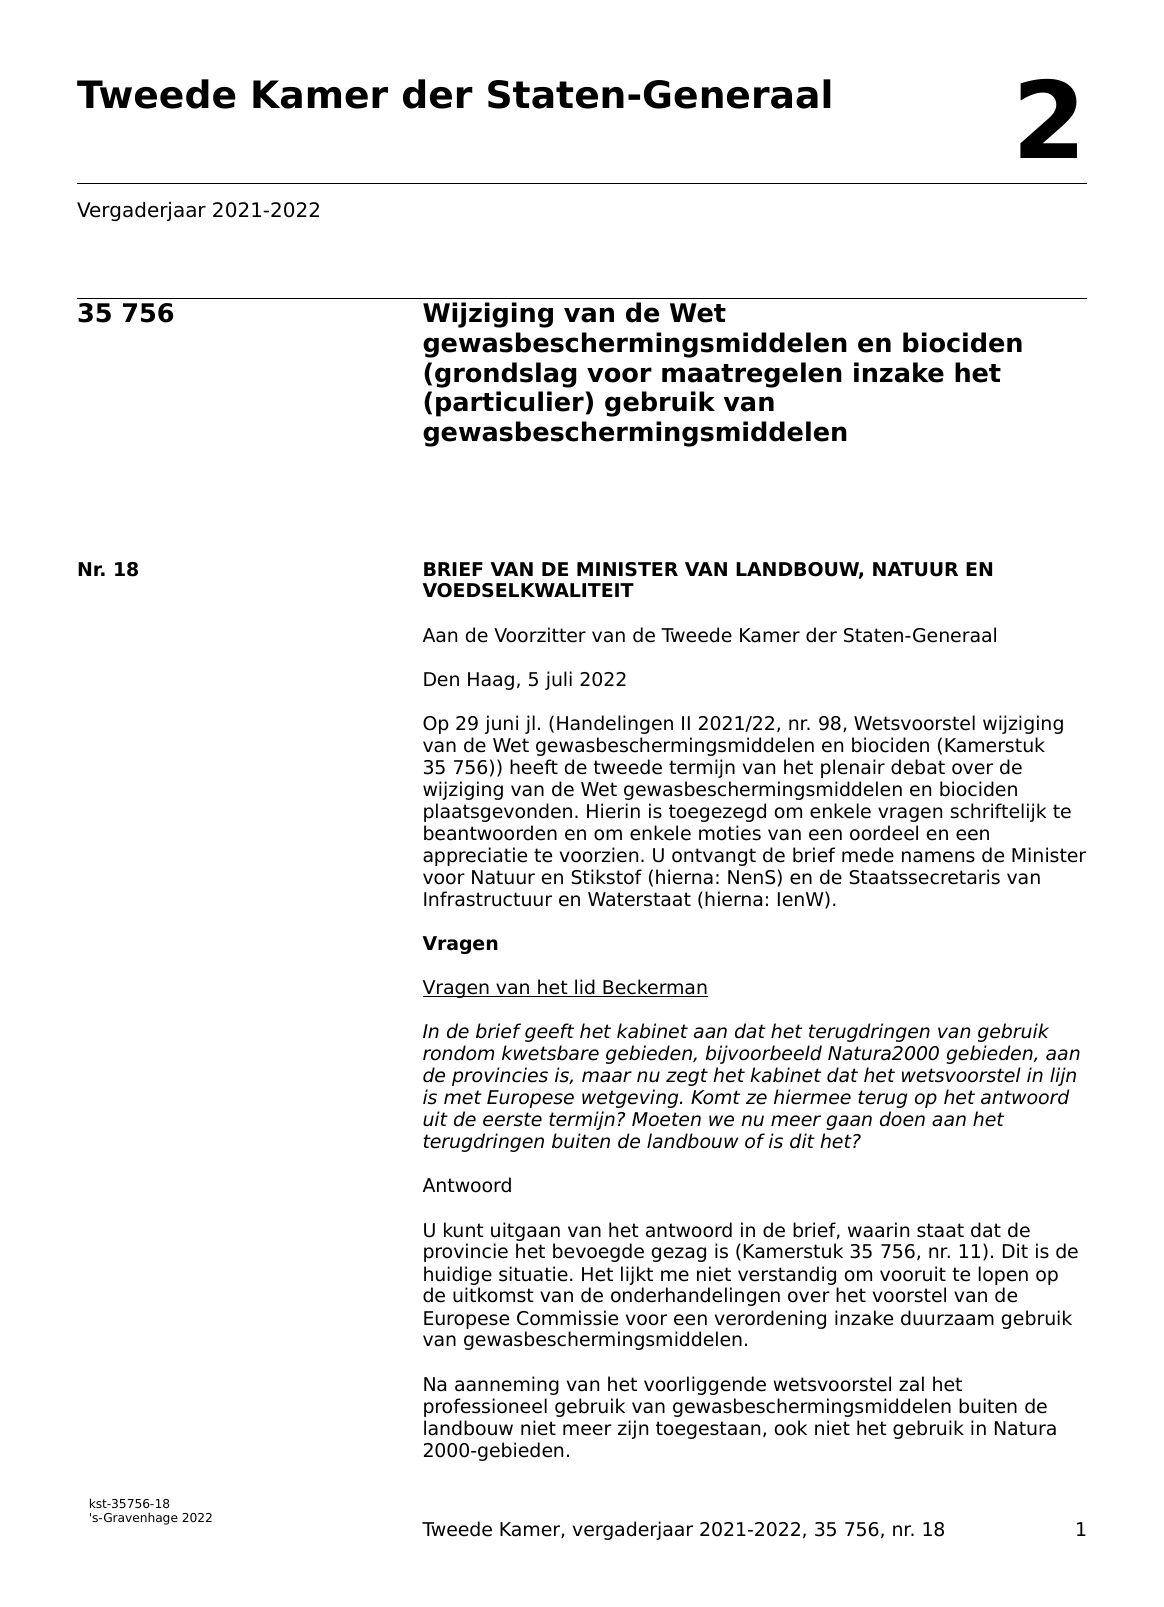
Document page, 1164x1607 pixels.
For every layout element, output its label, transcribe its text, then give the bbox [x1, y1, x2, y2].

text Na aanneming van het voorliggende wetsvoorstel zal het professioneel gebruik van gewasbeschermingsmiddelen buiten de landbouw niet meer zijn toegestaan, ook niet het gebruik in Natura 2000-gebieden. [422, 1373, 1087, 1461]
subtitle Vragen [422, 933, 1087, 955]
table_header Tweede Kamer der Staten-Generaal [77, 59, 886, 183]
text Aan de Voorzitter van de Tweede Kamer der Staten-Generaal [422, 624, 1087, 647]
text In de brief geeft het kabinet aan dat het terugdringen van gebruik rondom kwetsbare gebieden, bijvoorbeeld Natura2000 gebieden, aan de provincies is, maar nu zegt het kabinet dat het wetsvoorstel in lijn is met Europese wetgeving. Komt ze hiermee terug op het antwoord uit de eerste termijn? Moeten we nu meer gaan doen aan het terugdringen buiten de landbouw of is dit het? [422, 1021, 1087, 1153]
text Op 29 juni jl. (Handelingen II 2021/22, nr. 98, Wetsvoorstel wijziging van de Wet gewasbeschermingsmiddelen en biociden (Kamerstuk 35 756)) heeft de tweede termijn van het plenair debat over de wijziging van de Wet gewasbeschermingsmiddelen en biociden plaatsgevonden. Hierin is toegezegd om enkele vragen schriftelijk te beantwoorden en om enkele moties van een oordeel en een appreciatie te voorzien. U ontvangt de brief mede namens de Minister voor Natuur en Stikstof (hierna: NenS) en de Staatssecretaris van Infrastructuur en Waterstaat (hierna: IenW). [422, 713, 1087, 911]
table_cell Vergaderjaar 2021-2022 [77, 184, 1087, 298]
text 's-Gravenhage 2022 [88, 1511, 323, 1525]
subtitle Antwoord [422, 1175, 1087, 1197]
text Den Haag, 5 juli 2022 [422, 669, 1087, 691]
subtitle Nr. 18 BRIEF VAN DE MINISTER VAN LANDBOUW, NATUUR EN VOEDSELKWALITEIT [77, 558, 1087, 602]
text kst-35756-18 [88, 1497, 323, 1511]
text U kunt uitgaan van het antwoord in de brief, waarin staat dat de provincie het bevoegde gezag is (Kamerstuk 35 756, nr. 11). Dit is de huidige situatie. Het lijkt me niet verstandig om vooruit te lopen op de uitkomst van de onderhandelingen over het voorstel van de Europese Commissie voor een verordening inzake duurzaam gebruik van gewasbeschermingsmiddelen. [422, 1219, 1087, 1351]
table_header 2 [886, 59, 1087, 183]
subtitle Vragen van het lid Beckerman [422, 977, 1087, 999]
subtitle 35 756 Wijziging van de Wet gewasbeschermingsmiddelen en biociden (grondslag voor maatregelen inzake het (particulier) gebruik van gewasbeschermingsmiddelen [77, 299, 1087, 447]
